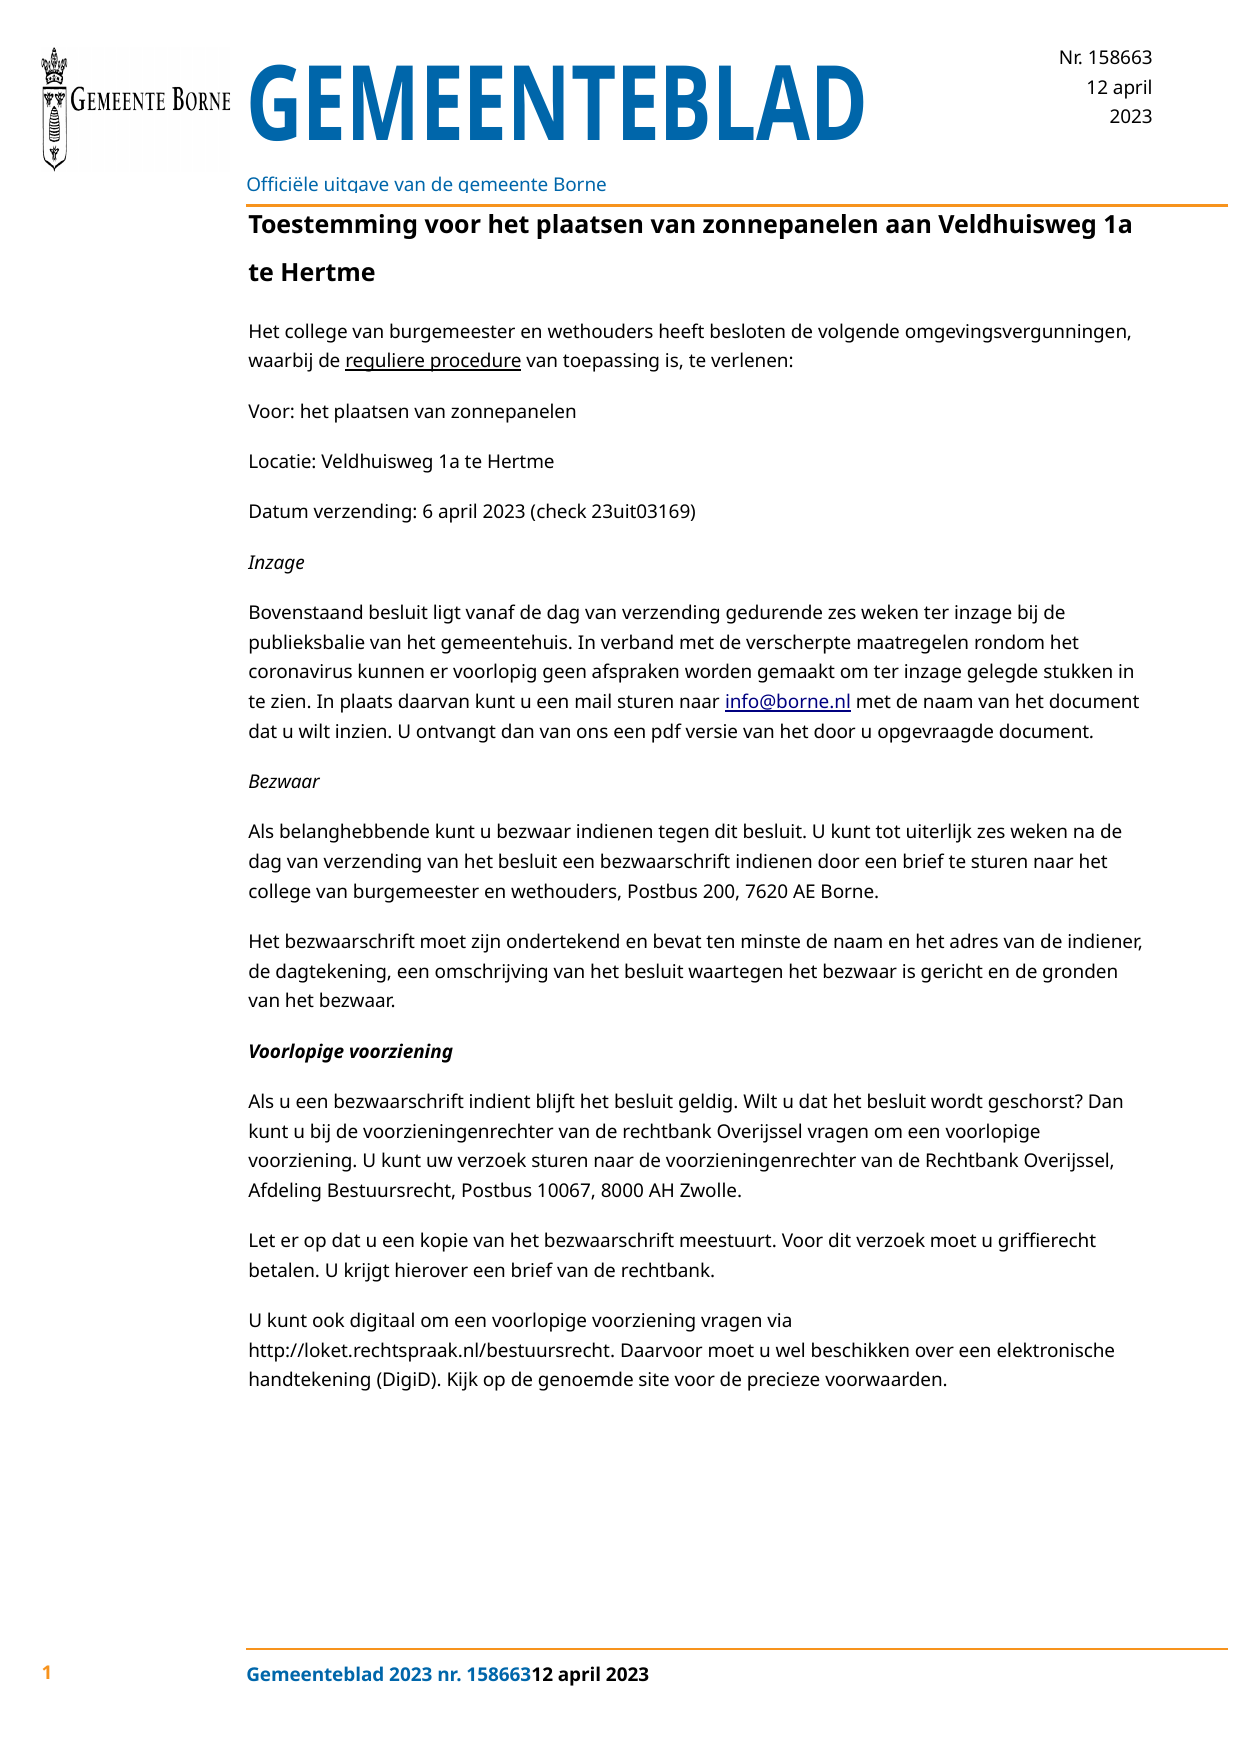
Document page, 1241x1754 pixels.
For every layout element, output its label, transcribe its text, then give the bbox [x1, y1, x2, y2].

picture [41, 47, 231, 172]
text Voor: het plaatsen van zonnepanelen [248, 398, 1152, 424]
text Het college van burgemeester en wethouders heeft besloten de volgende omgevingsvergunningen, waarbij de reguliere procedure van toepassing is, te verlenen: [248, 318, 1152, 373]
text Let er op dat u een kopie van het bezwaarschrift meestuurt. Voor dit verzoek moet u griffierecht betalen. U krijgt hierover een brief van de rechtbank. [248, 1227, 1152, 1283]
text Als belanghebbende kunt u bezwaar indienen tegen dit besluit. U kunt tot uiterlijk zes weken na de dag van verzending van het besluit een bezwaarschrift indienen door een brief te sturen naar het college van burgemeester en wethouders, Postbus 200, 7620 AE Borne. [248, 819, 1152, 904]
text Datum verzending: 6 april 2023 (check 23uit03169) [248, 499, 1152, 524]
text Inzage [248, 549, 1152, 575]
text Het bezwaarschrift moet zijn ondertekend en bevat ten minste de naam en het adres van de indiener, de dagtekening, een omschrijving van het besluit waartegen het bezwaar is gericht en de gronden van het bezwaar. [248, 928, 1152, 1013]
text Als u een bezwaarschrift indient blijft het besluit geldig. Wilt u dat het besluit wordt geschorst? Dan kunt u bij de voorzieningenrechter van de rechtbank Overijssel vragen om een voorlopige voorziening. U kunt uw verzoek sturen naar de voorzieningenrechter van de Rechtbank Overijssel, Afdeling Bestuursrecht, Postbus 10067, 8000 AH Zwolle. [248, 1088, 1152, 1203]
text Toestemming voor het plaatsen van zonnepanelen aan Veldhuisweg 1a te Hertme [248, 207, 1152, 288]
text U kunt ook digitaal om een voorlopige voorziening vragen via http://loket.rechtspraak.nl/bestuursrecht. Daarvoor moet u wel beschikken over een elektronische handtekening (DigiD). Kijk op de genoemde site voor de precieze voorwaarden. [248, 1307, 1152, 1392]
text Bovenstaand besluit ligt vanaf de dag van verzending gedurende zes weken ter inzage bij de publieksbalie van het gemeentehuis. In verband met de verscherpte maatregelen rondom het coronavirus kunnen er voorlopig geen afspraken worden gemaakt om ter inzage gelegde stukken in te zien. In plaats daarvan kunt u een mail sturen naar info@borne.nl met de naam van het document dat u wilt inzien. U ontvangt dan van ons een pdf versie van het door u opgevraagde document. [248, 599, 1152, 744]
text Voorlopige voorziening [248, 1038, 1152, 1064]
text Bezwaar [248, 768, 1152, 794]
text Locatie: Veldhuisweg 1a te Hertme [248, 448, 1152, 474]
